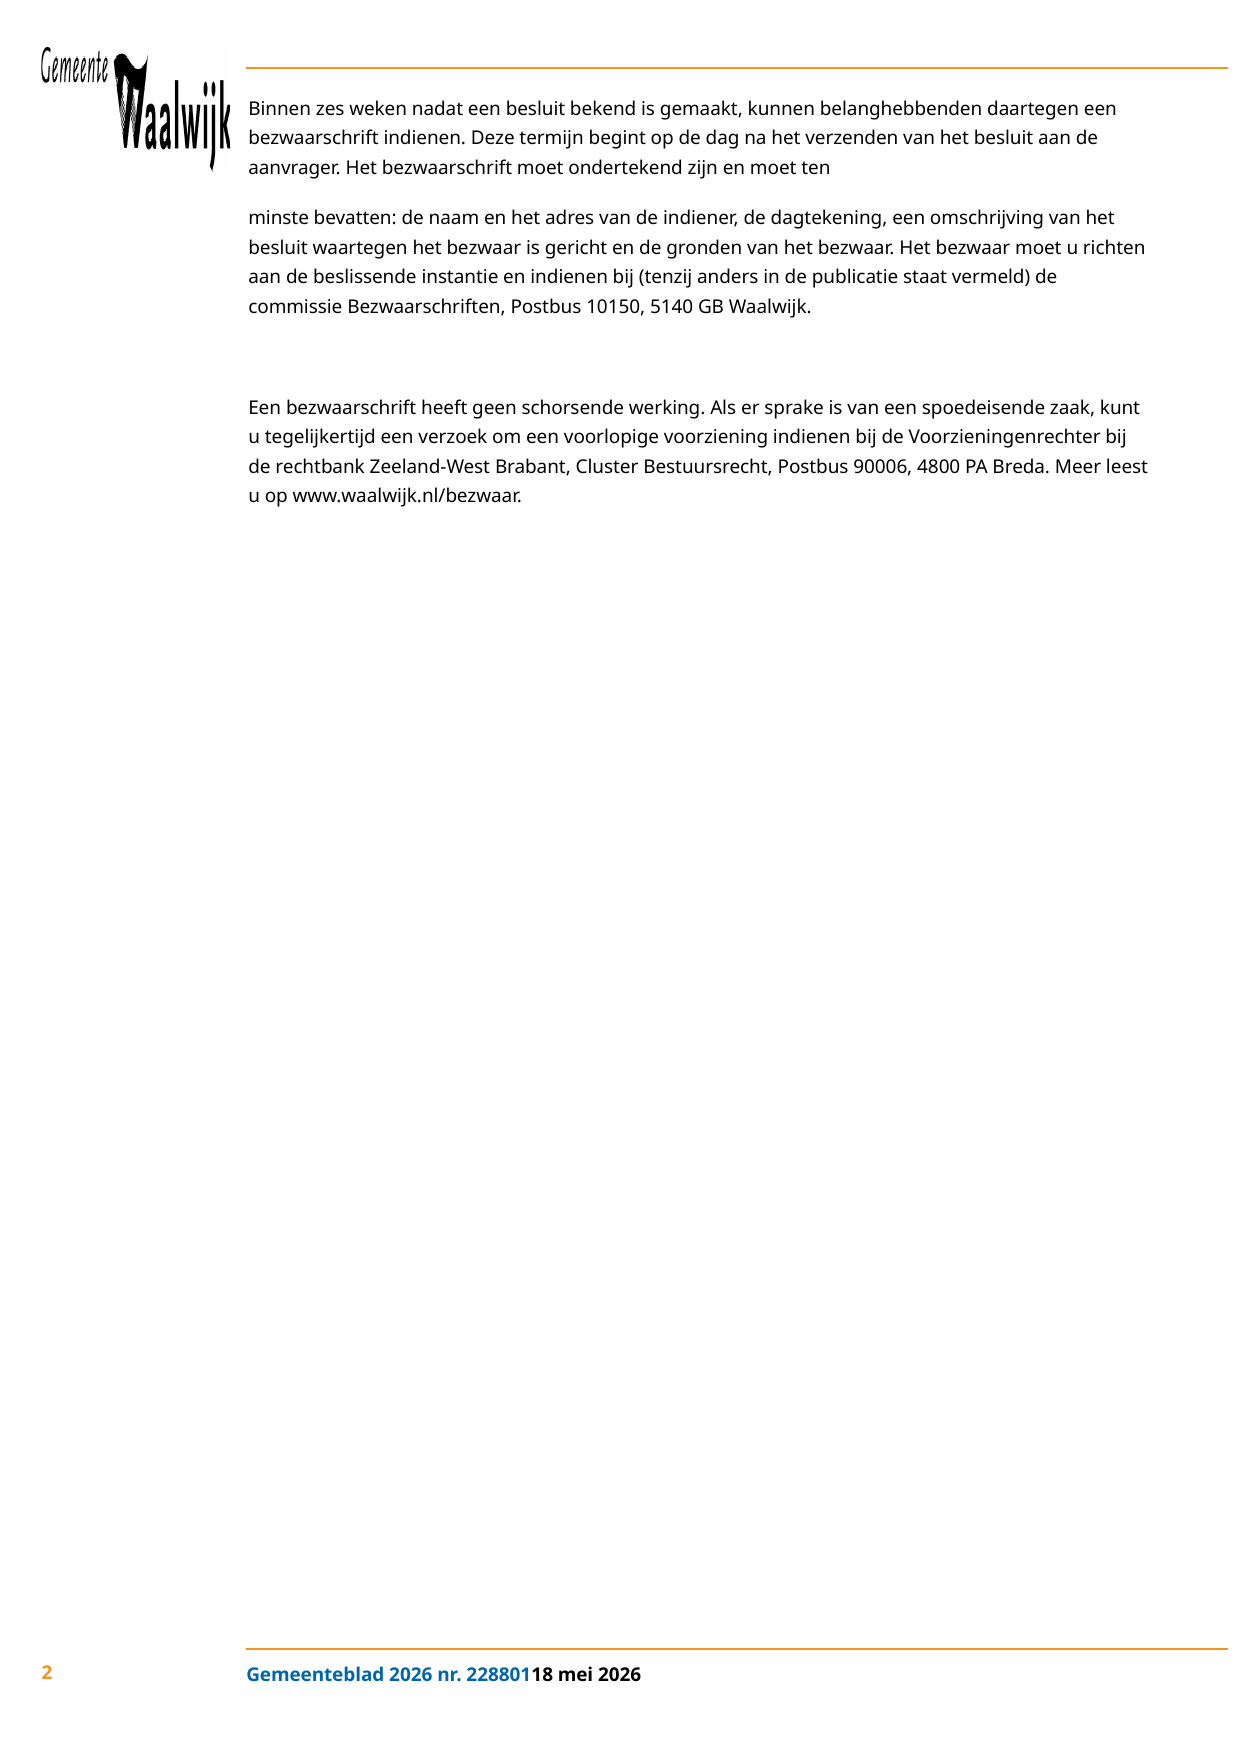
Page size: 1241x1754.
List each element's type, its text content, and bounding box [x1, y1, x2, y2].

text minste bevatten: de naam en het adres van de indiener, de dagtekening, een omschrijving van het besluit waartegen het bezwaar is gericht en de gronden van het bezwaar. Het bezwaar moet u richten aan de beslissende instantie en indienen bij (tenzij anders in de publicatie staat vermeld) de commissie Bezwaarschriften, Postbus 10150, 5140 GB Waalwijk. [248, 204, 1152, 319]
text Binnen zes weken nadat een besluit bekend is gemaakt, kunnen belanghebbenden daartegen een bezwaarschrift indienen. Deze termijn begint op de dag na het verzenden van het besluit aan de aanvrager. Het bezwaarschrift moet ondertekend zijn en moet ten [248, 95, 1152, 180]
picture [41, 47, 231, 172]
text Een bezwaarschrift heeft geen schorsende werking. Als er sprake is van een spoedeisende zaak, kunt u tegelijkertijd een verzoek om een voorlopige voorziening indienen bij de Voorzieningenrechter bij de rechtbank Zeeland-West Brabant, Cluster Bestuursrecht, Postbus 90006, 4800 PA Breda. Meer leest u op www.waalwijk.nl/bezwaar. [248, 394, 1152, 508]
